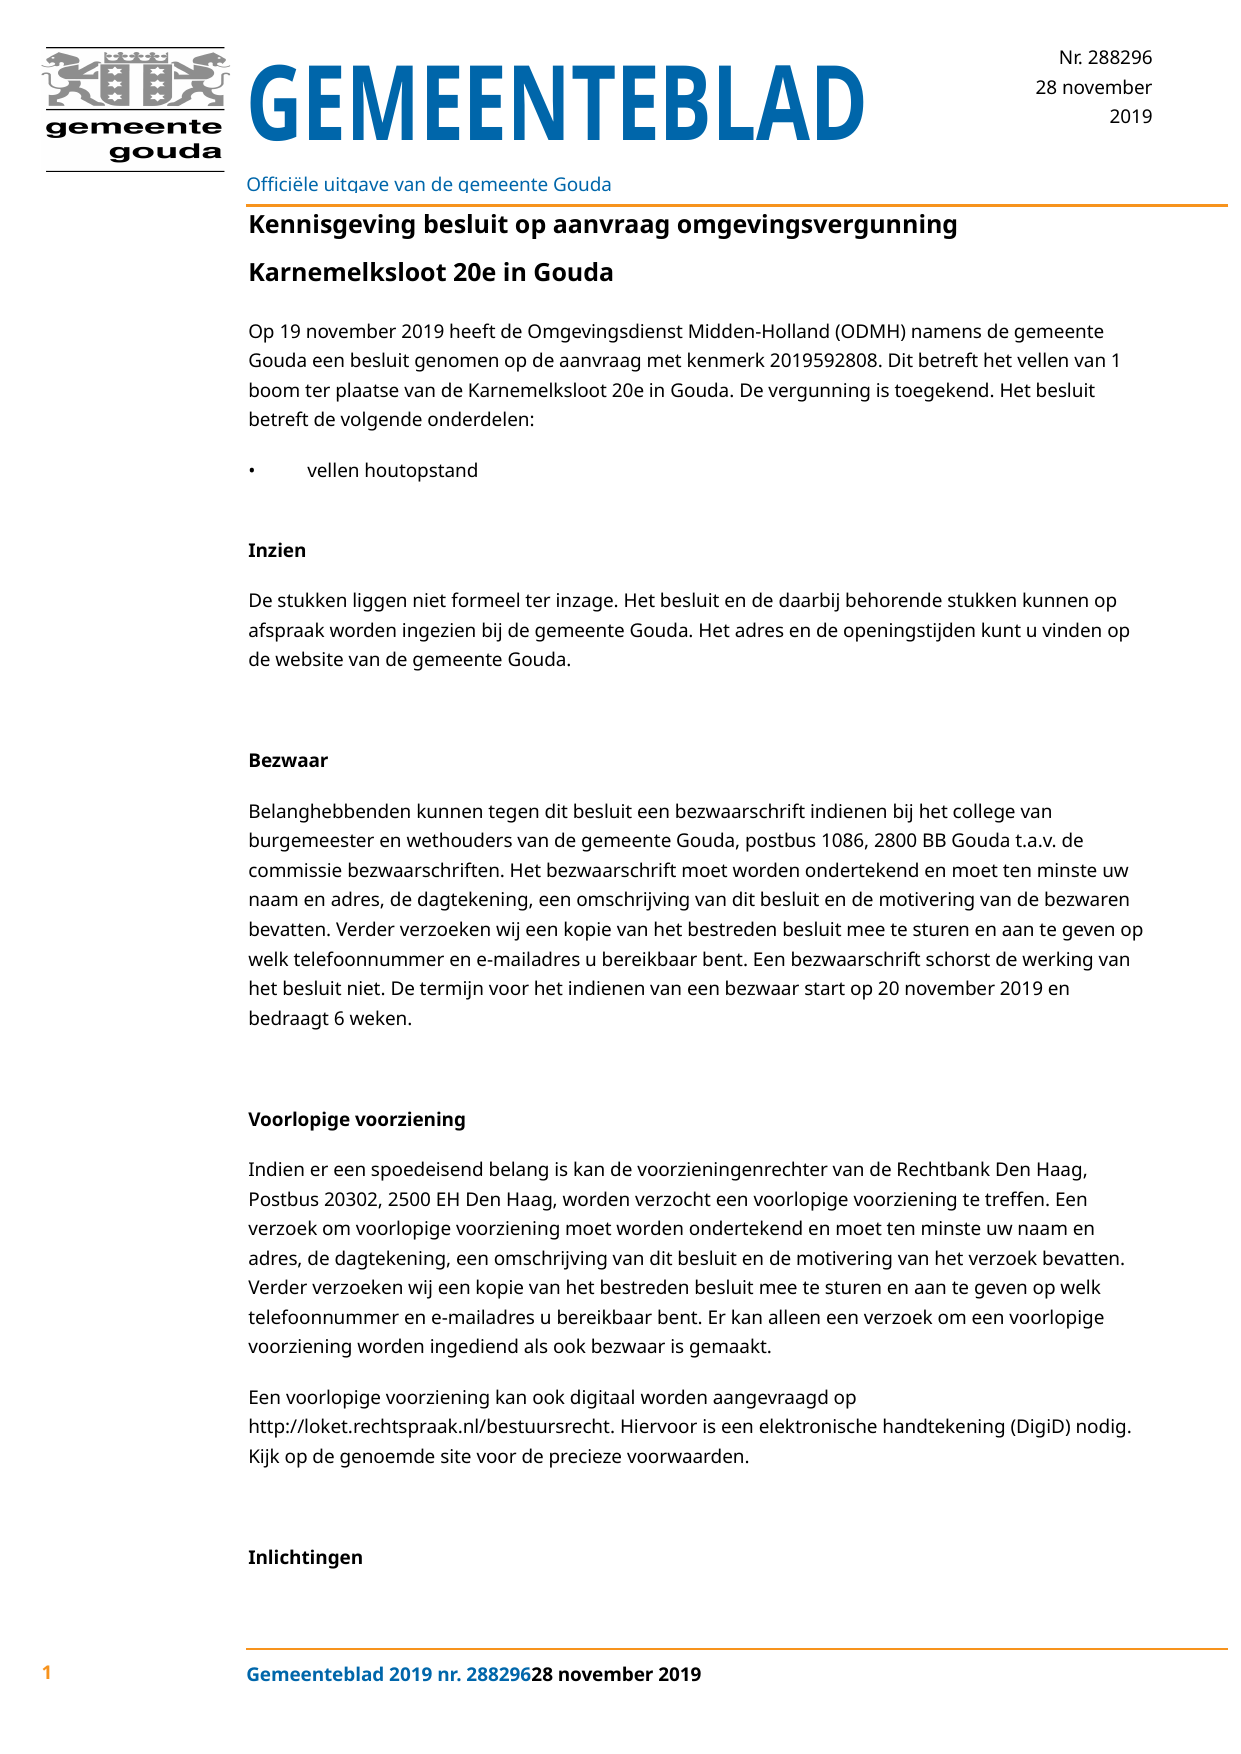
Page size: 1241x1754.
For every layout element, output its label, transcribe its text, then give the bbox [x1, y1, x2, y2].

list vellen houtopstand [248, 457, 1152, 483]
text Inzien [248, 537, 1152, 563]
text Belanghebbenden kunnen tegen dit besluit een bezwaarschrift indienen bij het college van burgemeester en wethouders van de gemeente Gouda, postbus 1086, 2800 BB Gouda t.a.v. de commissie bezwaarschriften. Het bezwaarschrift moet worden ondertekend en moet ten minste uw naam en adres, de dagtekening, een omschrijving van dit besluit en de motivering van de bezwaren bevatten. Verder verzoeken wij een kopie van het bestreden besluit mee te sturen en aan te geven op welk telefoonnummer en e-mailadres u bereikbaar bent. Een bezwaarschrift schorst de werking van het besluit niet. De termijn voor het indienen van een bezwaar start op 20 november 2019 en bedraagt 6 weken. [248, 798, 1152, 1031]
text Indien er een spoedeisend belang is kan de voorzieningenrechter van de Rechtbank Den Haag, Postbus 20302, 2500 EH Den Haag, worden verzocht een voorlopige voorziening te treffen. Een verzoek om voorlopige voorziening moet worden ondertekend en moet ten minste uw naam en adres, de dagtekening, een omschrijving van dit besluit en de motivering van het verzoek bevatten. Verder verzoeken wij een kopie van het bestreden besluit mee te sturen en aan te geven op welk telefoonnummer en e-mailadres u bereikbaar bent. Er kan alleen een verzoek om een voorlopige voorziening worden ingediend als ook bezwaar is gemaakt. [248, 1156, 1152, 1359]
text Inlichtingen [248, 1544, 1152, 1570]
text Voorlopige voorziening [248, 1106, 1152, 1132]
text Bezwaar [248, 747, 1152, 773]
text De stukken liggen niet formeel ter inzage. Het besluit en de daarbij behorende stukken kunnen op afspraak worden ingezien bij de gemeente Gouda. Het adres en de openingstijden kunt u vinden op de website van de gemeente Gouda. [248, 587, 1152, 672]
text Kennisgeving besluit op aanvraag omgevingsvergunning Karnemelksloot 20e in Gouda [248, 207, 1152, 288]
text Op 19 november 2019 heeft de Omgevingsdienst Midden-Holland (ODMH) namens de gemeente Gouda een besluit genomen op de aanvraag met kenmerk 2019592808. Dit betreft het vellen van 1 boom ter plaatse van de Karnemelksloot 20e in Gouda. De vergunning is toegekend. Het besluit betreft de volgende onderdelen: [248, 318, 1152, 432]
picture [41, 47, 231, 172]
text Een voorlopige voorziening kan ook digitaal worden aangevraagd op http://loket.rechtspraak.nl/bestuursrecht. Hiervoor is een elektronische handtekening (DigiD) nodig. Kijk op de genoemde site voor de precieze voorwaarden. [248, 1384, 1152, 1469]
